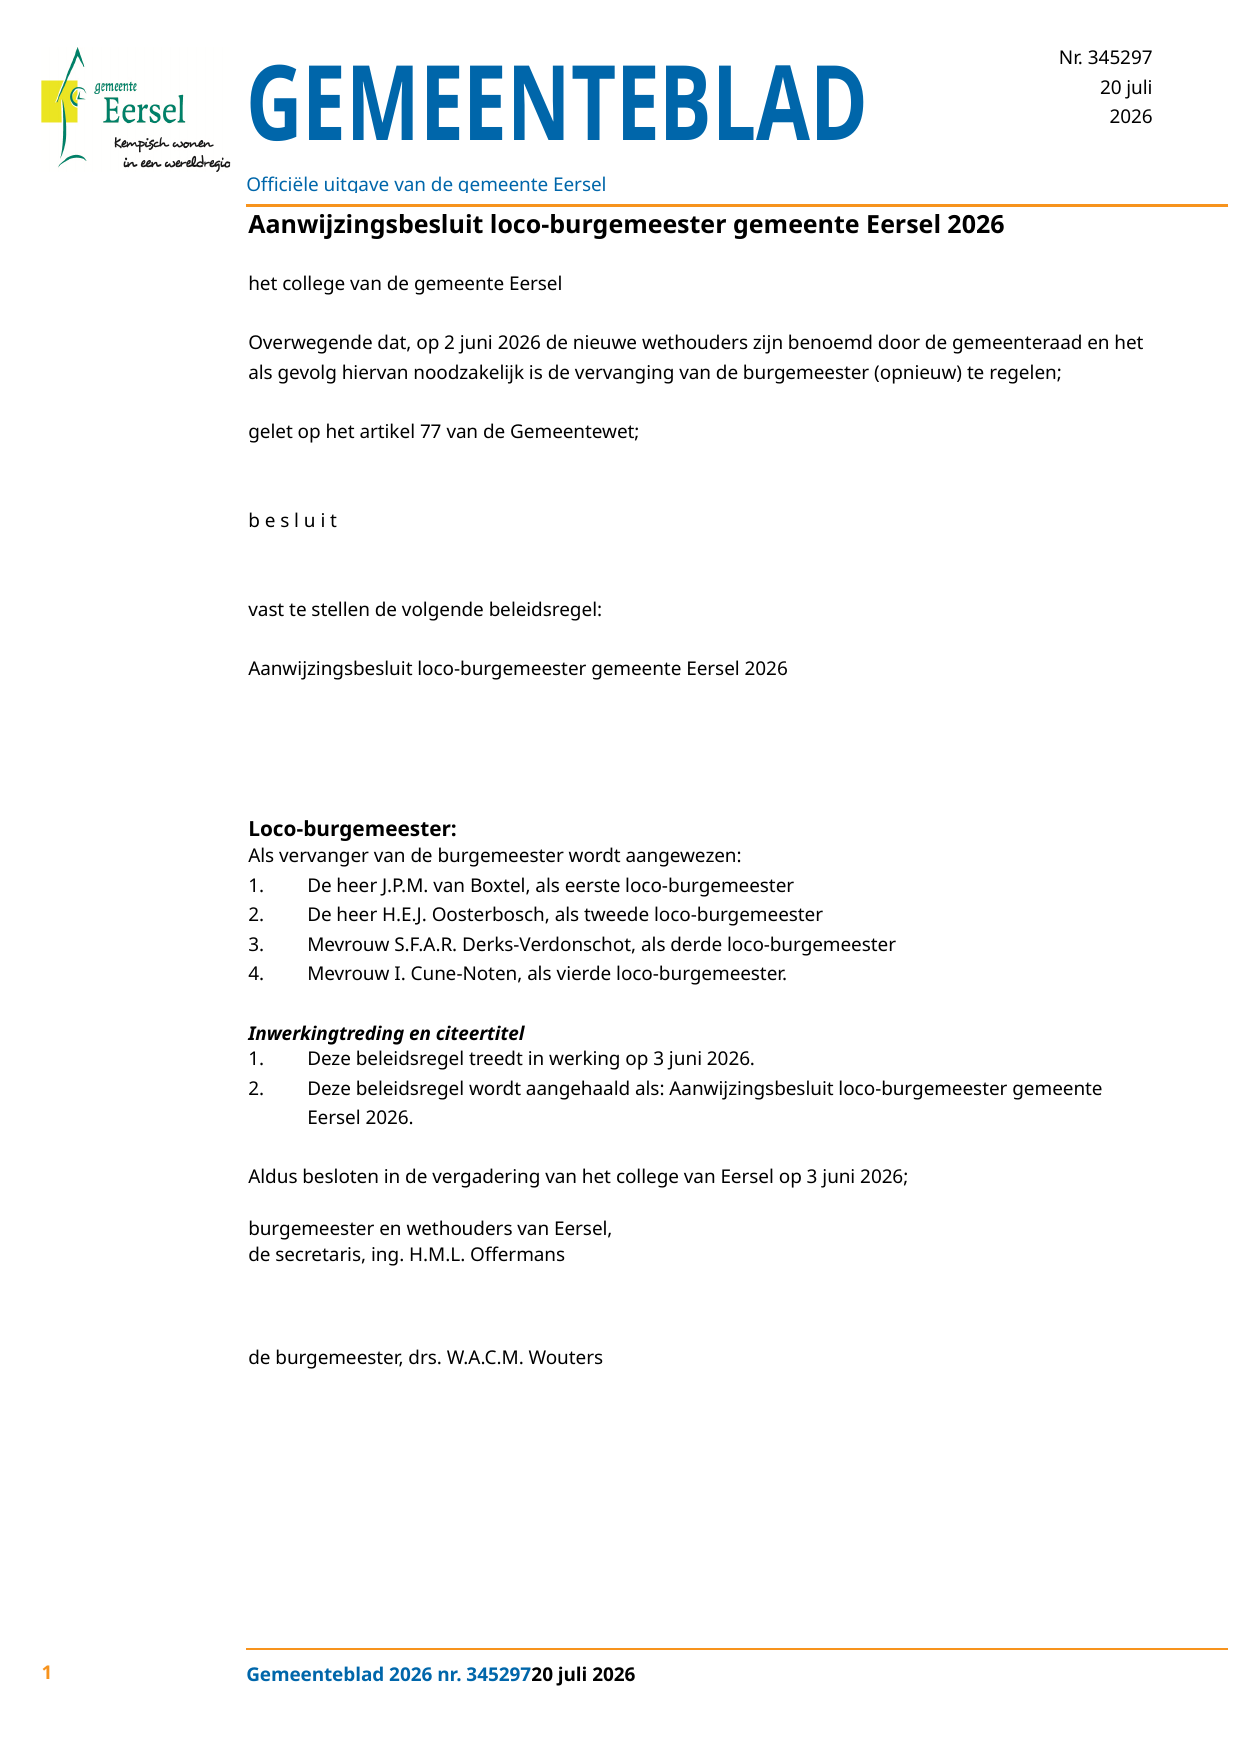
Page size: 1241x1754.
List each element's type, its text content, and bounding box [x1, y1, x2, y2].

text de secretaris, ing. H.M.L. Offermans [248, 1241, 1152, 1267]
text het college van de gemeente Eersel [248, 270, 1152, 296]
text Loco-burgemeester: [248, 814, 1152, 842]
list Deze beleidsregel treedt in werking op 3 juni 2026. [248, 1045, 1152, 1071]
list De heer H.E.J. Oosterbosch, als tweede loco-burgemeester [248, 901, 1152, 927]
text Aanwijzingsbesluit loco-burgemeester gemeente Eersel 2026 [248, 655, 1152, 681]
text gelet op het artikel 77 van de Gemeentewet; [248, 418, 1152, 444]
text burgemeester en wethouders van Eersel, [248, 1215, 1152, 1241]
list Mevrouw S.F.A.R. Derks-Verdonschot, als derde loco-burgemeester [248, 931, 1152, 957]
text b e s l u i t [248, 507, 1152, 533]
list De heer J.P.M. van Boxtel, als eerste loco-burgemeester [248, 872, 1152, 897]
list Mevrouw I. Cune-Noten, als vierde loco-burgemeester. [248, 961, 1152, 986]
list Deze beleidsregel wordt aangehaald als: Aanwijzingsbesluit loco-burgemeester gemeente Eersel 2026. [248, 1075, 1152, 1130]
picture [41, 47, 231, 172]
text de burgemeester, drs. W.A.C.M. Wouters [248, 1344, 1152, 1369]
text Overwegende dat, op 2 juni 2026 de nieuwe wethouders zijn benoemd door de gemeenteraad en het als gevolg hiervan noodzakelijk is de vervanging van de burgemeester (opnieuw) te regelen; [248, 329, 1152, 385]
text Inwerkingtreding en citeertitel [248, 1020, 1152, 1045]
text vast te stellen de volgende beleidsregel: [248, 596, 1152, 621]
text Aanwijzingsbesluit loco-burgemeester gemeente Eersel 2026 [248, 207, 1152, 241]
text Aldus besloten in de vergadering van het college van Eersel op 3 juni 2026; [248, 1164, 1152, 1189]
text Als vervanger van de burgemeester wordt aangewezen: [248, 842, 1152, 868]
